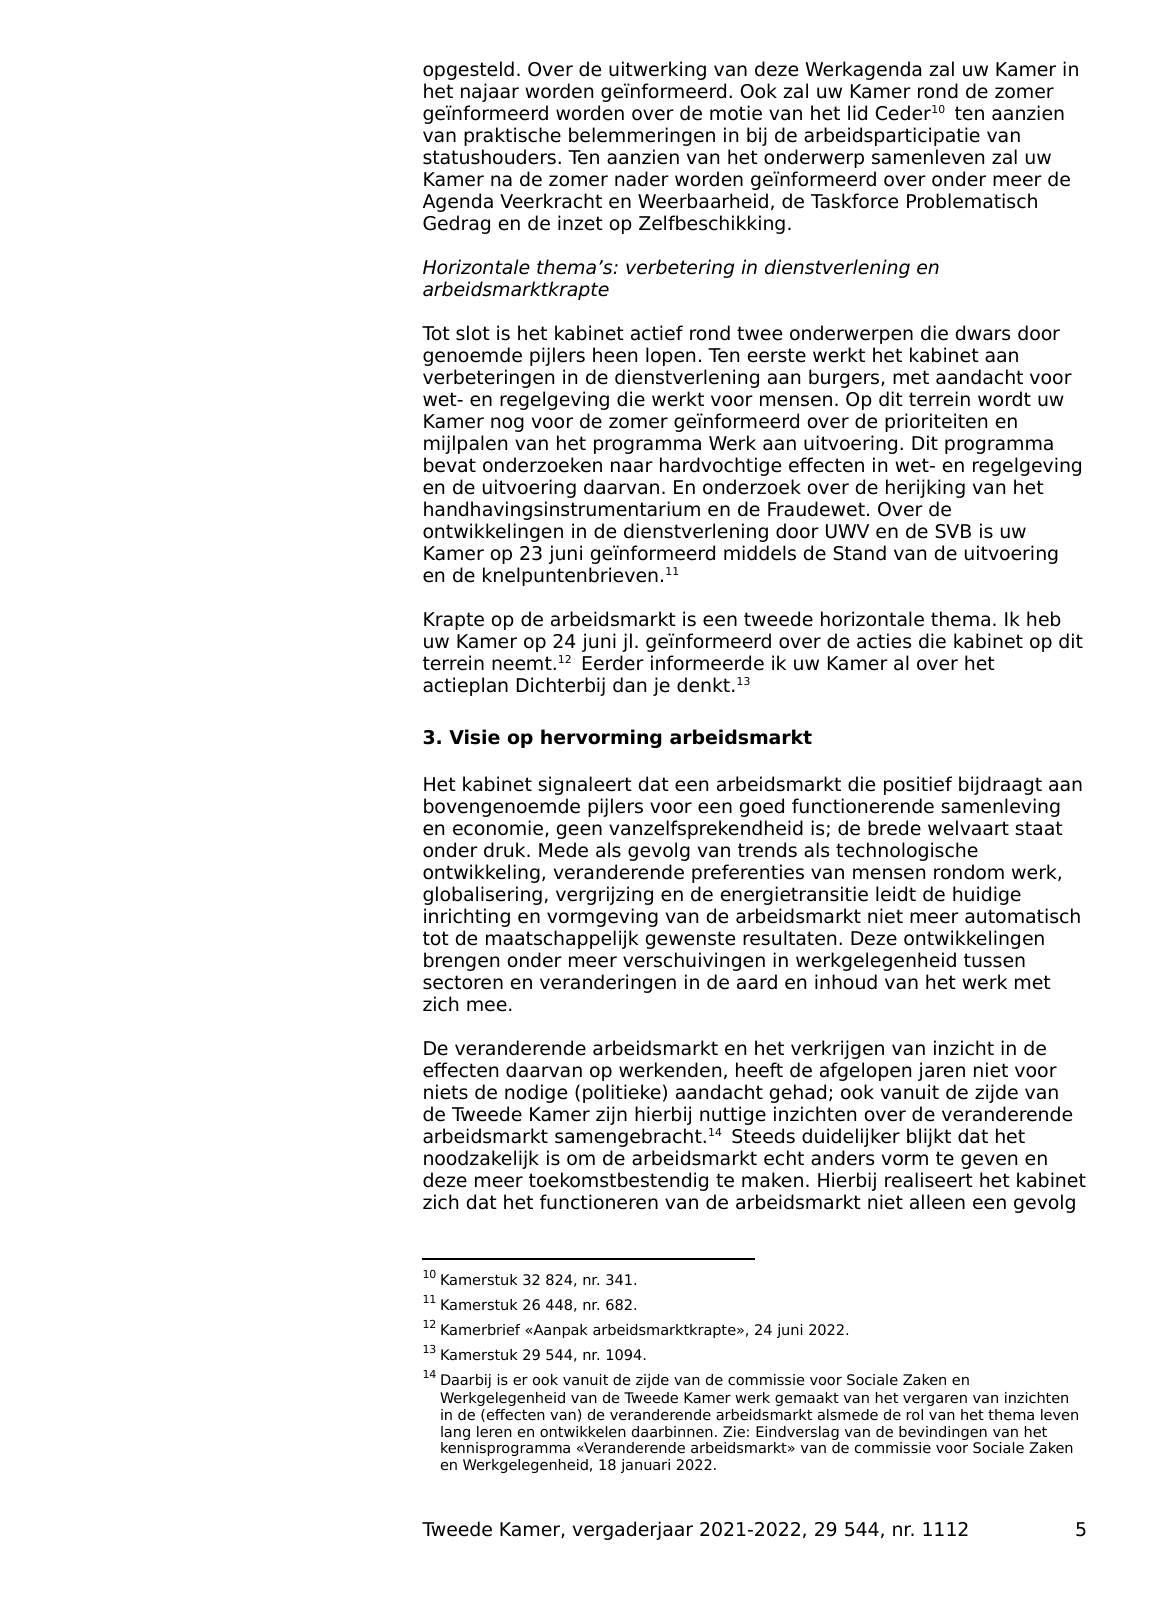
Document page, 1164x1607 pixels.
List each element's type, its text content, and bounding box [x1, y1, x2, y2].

text Kamerbrief «Aanpak arbeidsmarktkrapte», 24 juni 2022. [422, 1318, 1087, 1340]
subtitle 3. Visie op hervorming arbeidsmarkt [422, 727, 1087, 749]
text Krapte op de arbeidsmarkt is een tweede horizontale thema. Ik heb uw Kamer op 24 juni jl. geïnformeerd over de acties die kabinet op dit terrein neemt. Eerder informeerde ik uw Kamer al over het actieplan Dichterbij dan je denkt. [422, 609, 1087, 697]
text Het kabinet signaleert dat een arbeidsmarkt die positief bijdraagt aan bovengenoemde pijlers voor een goed functionerende samenleving en economie, geen vanzelfsprekendheid is; de brede welvaart staat onder druk. Mede als gevolg van trends als technologische ontwikkeling, veranderende preferenties van mensen rondom werk, globalisering, vergrijzing en de energietransitie leidt de huidige inrichting en vormgeving van de arbeidsmarkt niet meer automatisch tot de maatschappelijk gewenste resultaten. Deze ontwikkelingen brengen onder meer verschuivingen in werkgelegenheid tussen sectoren en veranderingen in de aard en inhoud van het werk met zich mee. [422, 774, 1087, 1016]
text Daarbij is er ook vanuit de zijde van de commissie voor Sociale Zaken en Werkgelegenheid van de Tweede Kamer werk gemaakt van het vergaren van inzichten in de (effecten van) de veranderende arbeidsmarkt alsmede de rol van het thema leven lang leren en ontwikkelen daarbinnen. Zie: Eindverslag van de bevindingen van het kennisprogramma «Veranderende arbeidsmarkt» van de commissie voor Sociale Zaken en Werkgelegenheid, 18 januari 2022. [422, 1368, 1087, 1474]
text Kamerstuk 32 824, nr. 341. [422, 1268, 1087, 1290]
text De veranderende arbeidsmarkt en het verkrijgen van inzicht in de effecten daarvan op werkenden, heeft de afgelopen jaren niet voor niets de nodige (politieke) aandacht gehad; ook vanuit de zijde van de Tweede Kamer zijn hierbij nuttige inzichten over de veranderende arbeidsmarkt samengebracht. Steeds duidelijker blijkt dat het noodzakelijk is om de arbeidsmarkt echt anders vorm te geven en deze meer toekomstbestendig te maken. Hierbij realiseert het kabinet zich dat het functioneren van de arbeidsmarkt niet alleen een gevolg [422, 1038, 1087, 1214]
text Tot slot is het kabinet actief rond twee onderwerpen die dwars door genoemde pijlers heen lopen. Ten eerste werkt het kabinet aan verbeteringen in de dienstverlening aan burgers, met aandacht voor wet- en regelgeving die werkt voor mensen. Op dit terrein wordt uw Kamer nog voor de zomer geïnformeerd over de prioriteiten en mijlpalen van het programma Werk aan uitvoering. Dit programma bevat onderzoeken naar hardvochtige effecten in wet- en regelgeving en de uitvoering daarvan. En onderzoek over de herijking van het handhavingsinstrumentarium en de Fraudewet. Over de ontwikkelingen in de dienstverlening door UWV en de SVB is uw Kamer op 23 juni geïnformeerd middels de Stand van de uitvoering en de knelpuntenbrieven. [422, 323, 1087, 587]
subtitle Horizontale thema’s: verbetering in dienstverlening en arbeidsmarktkrapte [422, 257, 1087, 301]
text Kamerstuk 29 544, nr. 1094. [422, 1343, 1087, 1365]
text opgesteld. Over de uitwerking van deze Werkagenda zal uw Kamer in het najaar worden geïnformeerd. Ook zal uw Kamer rond de zomer geïnformeerd worden over de motie van het lid Ceder ten aanzien van praktische belemmeringen in bij de arbeidsparticipatie van statushouders. Ten aanzien van het onderwerp samenleven zal uw Kamer na de zomer nader worden geïnformeerd over onder meer de Agenda Veerkracht en Weerbaarheid, de Taskforce Problematisch Gedrag en de inzet op Zelfbeschikking. [422, 59, 1087, 235]
text Kamerstuk 26 448, nr. 682. [422, 1293, 1087, 1315]
